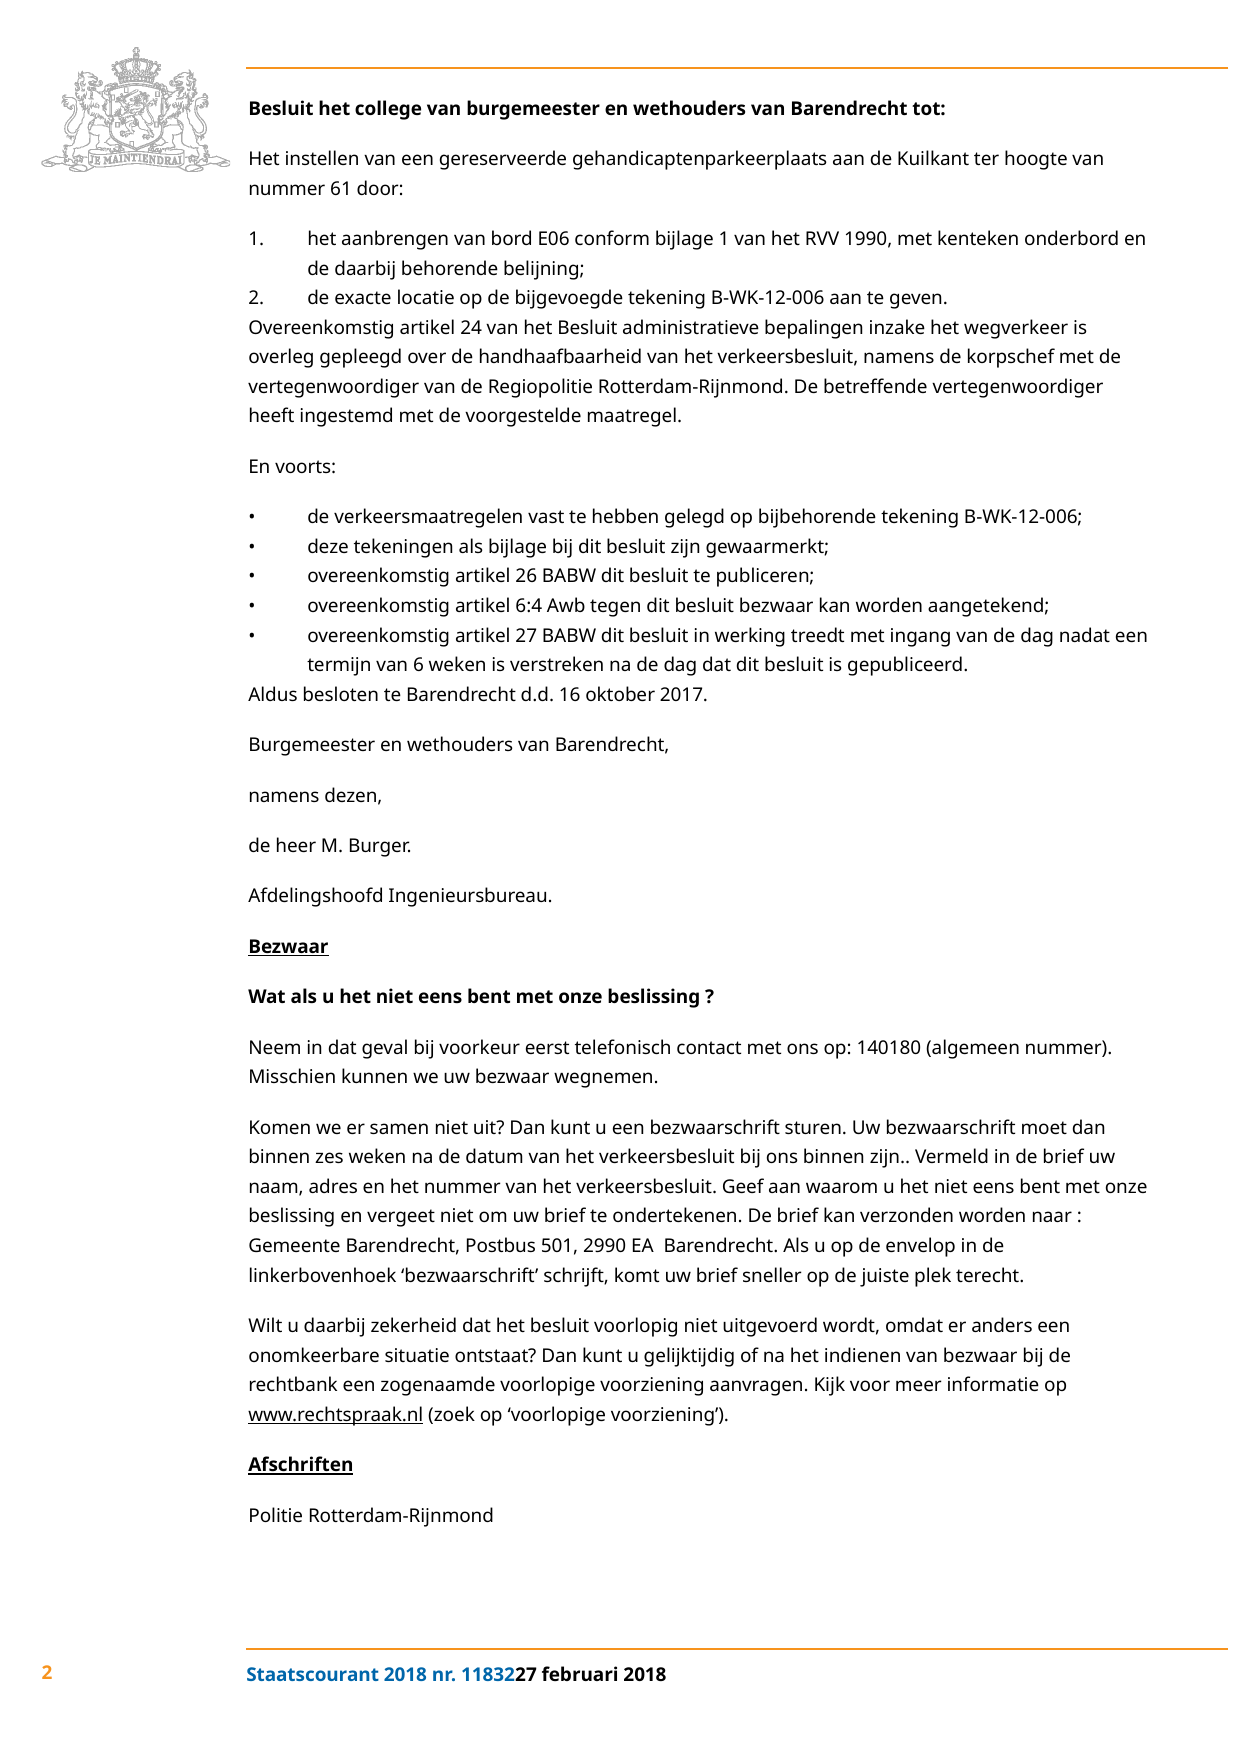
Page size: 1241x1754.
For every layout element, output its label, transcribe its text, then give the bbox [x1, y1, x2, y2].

text Afdelingshoofd Ingenieursbureau. [248, 883, 1152, 908]
text Burgemeester en wethouders van Barendrecht, [248, 731, 1152, 757]
list de exacte locatie op de bijgevoegde tekening B-WK-12-006 aan te geven. [248, 284, 1152, 310]
list de verkeersmaatregelen vast te hebben gelegd op bijbehorende tekening B-WK-12-006; [248, 503, 1152, 529]
list het aanbrengen van bord E06 conform bijlage 1 van het RVV 1990, met kenteken onderbord en de daarbij behorende belijning; [248, 225, 1152, 281]
list overeenkomstig artikel 26 BABW dit besluit te publiceren; [248, 563, 1152, 588]
text Bezwaar [248, 933, 1152, 959]
text Afschriften [248, 1451, 1152, 1477]
text Besluit het college van burgemeester en wethouders van Barendrecht tot: [248, 95, 1152, 121]
text Politie Rotterdam-Rijnmond [248, 1502, 1152, 1528]
text Neem in dat geval bij voorkeur eerst telefonisch contact met ons op: 140180 (algemeen nummer). Misschien kunnen we uw bezwaar wegnemen. [248, 1034, 1152, 1089]
list overeenkomstig artikel 27 BABW dit besluit in werking treedt met ingang van de dag nadat een termijn van 6 weken is verstreken na de dag dat dit besluit is gepubliceerd. [248, 622, 1152, 677]
text Komen we er samen niet uit? Dan kunt u een bezwaarschrift sturen. Uw bezwaarschrift moet dan binnen zes weken na de datum van het verkeersbesluit bij ons binnen zijn.. Vermeld in de brief uw naam, adres en het nummer van het verkeersbesluit. Geef aan waarom u het niet eens bent met onze beslissing en vergeet niet om uw brief te ondertekenen. De brief kan verzonden worden naar : Gemeente Barendrecht, Postbus 501, 2990 EA Barendrecht. Als u op de envelop in de linkerbovenhoek ‘bezwaarschrift’ schrijft, komt uw brief sneller op de juiste plek terecht. [248, 1114, 1152, 1288]
list deze tekeningen als bijlage bij dit besluit zijn gewaarmerkt; [248, 533, 1152, 559]
text Overeenkomstig artikel 24 van het Besluit administratieve bepalingen inzake het wegverkeer is overleg gepleegd over de handhaafbaarheid van het verkeersbesluit, namens de korpschef met de vertegenwoordiger van de Regiopolitie Rotterdam-Rijnmond. De betreffende vertegenwoordiger heeft ingestemd met de voorgestelde maatregel. [248, 314, 1152, 428]
list overeenkomstig artikel 6:4 Awb tegen dit besluit bezwaar kan worden aangetekend; [248, 592, 1152, 618]
text namens dezen, [248, 782, 1152, 808]
text En voorts: [248, 453, 1152, 479]
text Wilt u daarbij zekerheid dat het besluit voorlopig niet uitgevoerd wordt, omdat er anders een onomkeerbare situatie ontstaat? Dan kunt u gelijktijdig of na het indienen van bezwaar bij de rechtbank een zogenaamde voorlopige voorziening aanvragen. Kijk voor meer informatie op www.rechtspraak.nl (zoek op ‘voorlopige voorziening’). [248, 1312, 1152, 1427]
picture [41, 47, 231, 172]
text Wat als u het niet eens bent met onze beslissing ? [248, 983, 1152, 1009]
text Het instellen van een gereserveerde gehandicaptenparkeerplaats aan de Kuilkant ter hoogte van nummer 61 door: [248, 145, 1152, 201]
text Aldus besloten te Barendrecht d.d. 16 oktober 2017. [248, 681, 1152, 707]
text de heer M. Burger. [248, 832, 1152, 858]
